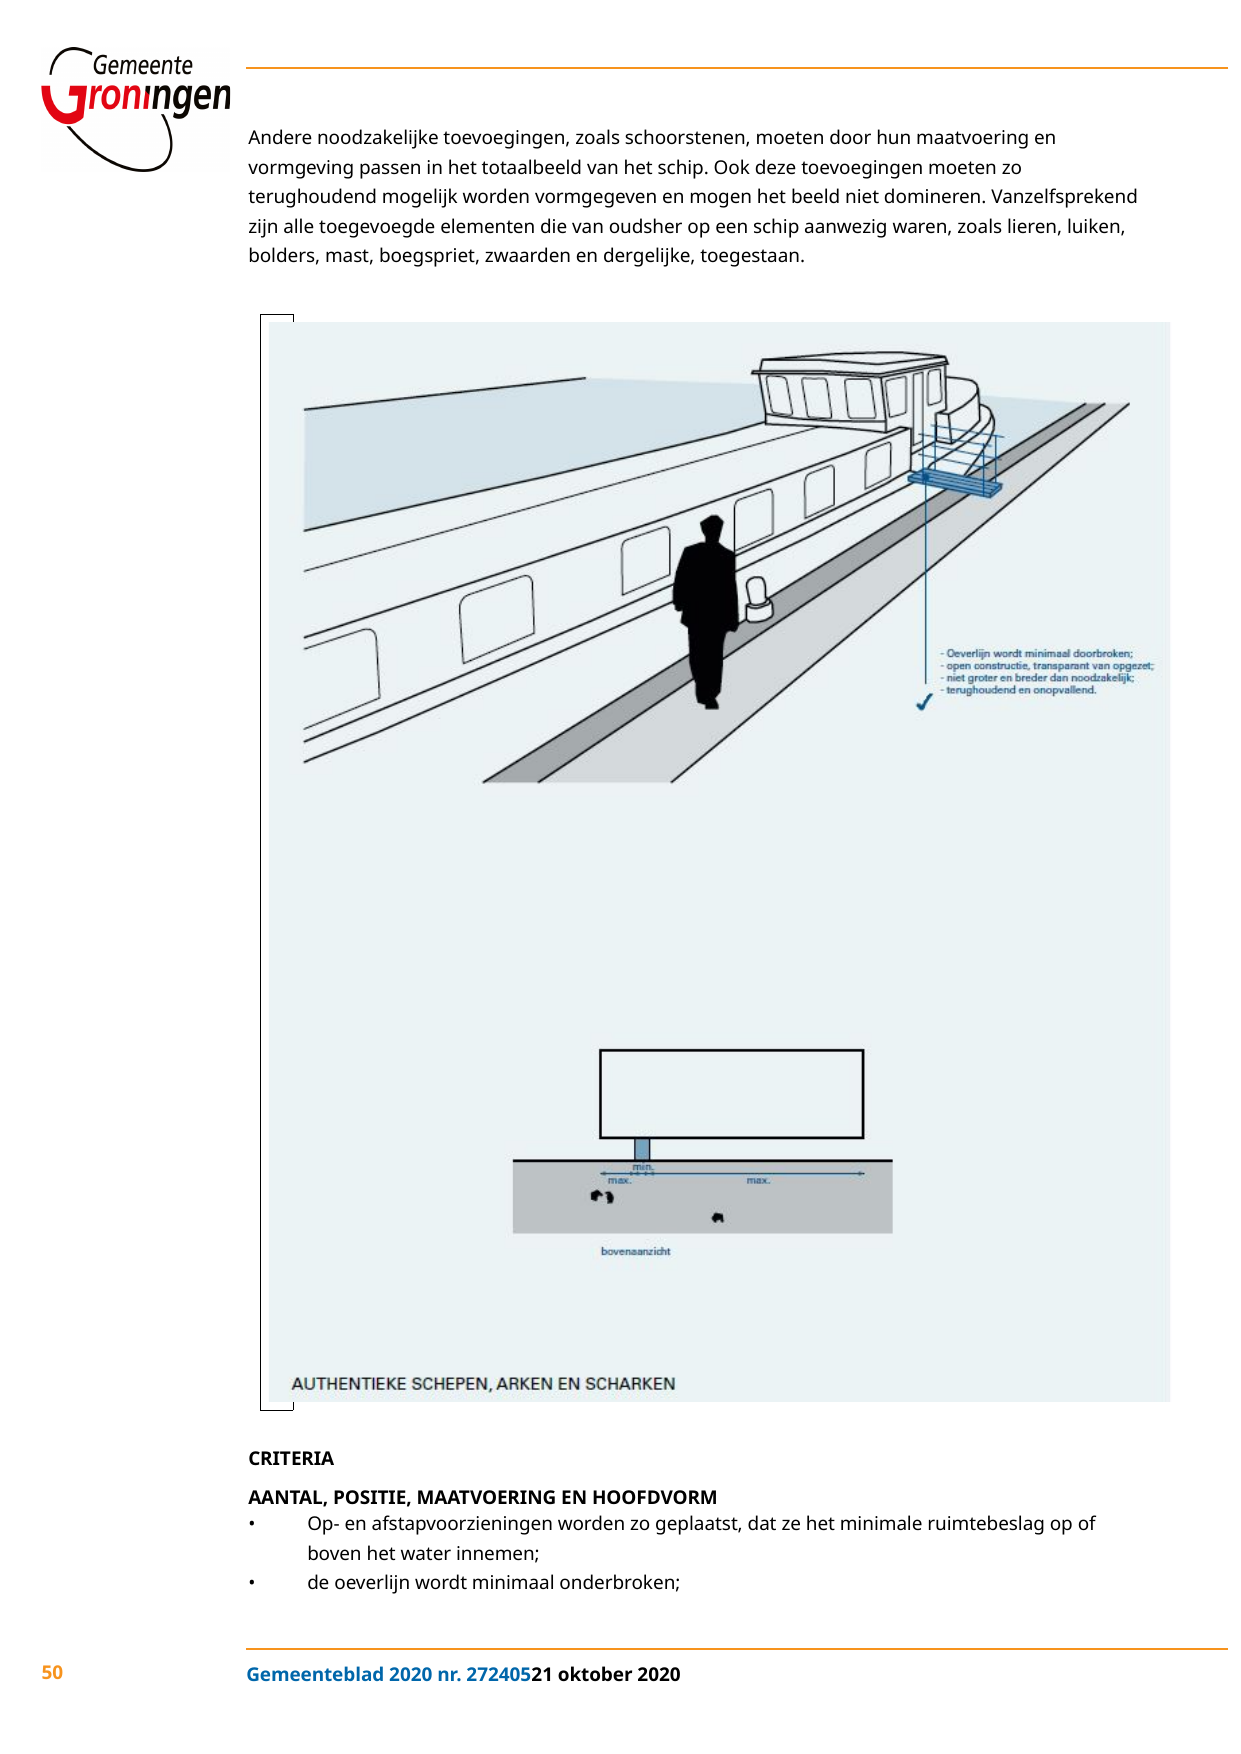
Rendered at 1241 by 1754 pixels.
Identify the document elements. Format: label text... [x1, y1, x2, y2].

list de oeverlijn wordt minimaal onderbroken; [248, 1569, 1152, 1595]
picture [268, 322, 1173, 1402]
text CRITERIA [248, 1445, 1152, 1471]
text AANTAL, POSITIE, MAATVOERING EN HOOFDVORM [248, 1484, 1152, 1510]
picture [41, 47, 231, 172]
list Op- en afstapvoorzieningen worden zo geplaatst, dat ze het minimale ruimtebeslag op of boven het water innemen; [248, 1510, 1152, 1565]
text Andere noodzakelijke toevoegingen, zoals schoorstenen, moeten door hun maatvoering en vormgeving passen in het totaalbeeld van het schip. Ook deze toevoegingen moeten zo terughoudend mogelijk worden vormgegeven en mogen het beeld niet domineren. Vanzelfsprekend zijn alle toegevoegde elementen die van oudsher op een schip aanwezig waren, zoals lieren, luiken, bolders, mast, boegspriet, zwaarden en dergelijke, toegestaan. [248, 124, 1152, 268]
